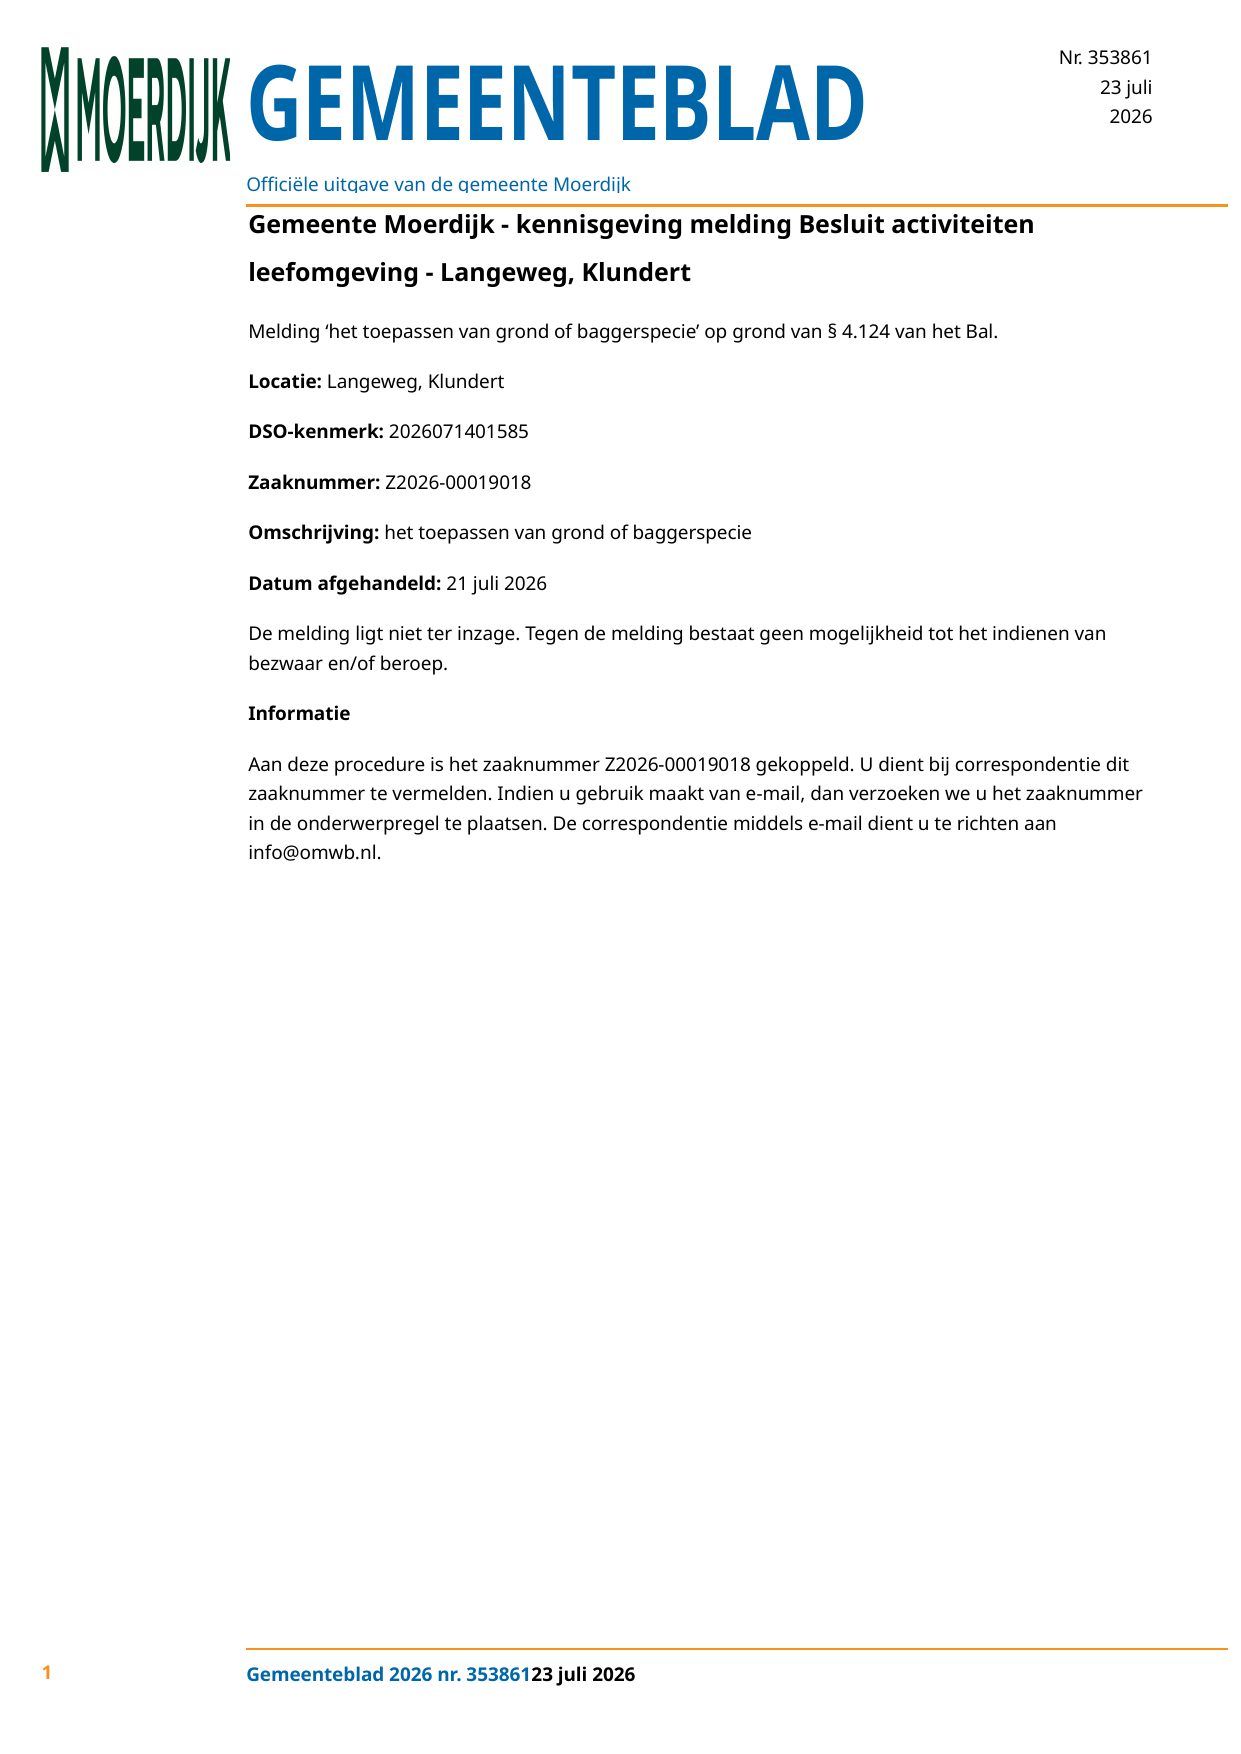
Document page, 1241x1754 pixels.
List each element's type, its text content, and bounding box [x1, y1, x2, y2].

text De melding ligt niet ter inzage. Tegen de melding bestaat geen mogelijkheid tot het indienen van bezwaar en/of beroep. [248, 620, 1152, 676]
text Gemeente Moerdijk - kennisgeving melding Besluit activiteiten leefomgeving - Langeweg, Klundert [248, 207, 1152, 288]
text Informatie [248, 700, 1152, 726]
text Omschrijving: het toepassen van grond of baggerspecie [248, 519, 1152, 545]
text Zaaknummer: Z2026-00019018 [248, 469, 1152, 495]
text Aan deze procedure is het zaaknummer Z2026-00019018 gekoppeld. U dient bij correspondentie dit zaaknummer te vermelden. Indien u gebruik maakt van e-mail, dan verzoeken we u het zaaknummer in de onderwerpregel te plaatsen. De correspondentie middels e-mail dient u te richten aan info@omwb.nl. [248, 751, 1152, 865]
text Melding ‘het toepassen van grond of baggerspecie’ op grond van § 4.124 van het Bal. [248, 318, 1152, 344]
text DSO-kenmerk: 2026071401585 [248, 419, 1152, 444]
text Datum afgehandeld: 21 juli 2026 [248, 570, 1152, 596]
text Locatie: Langeweg, Klundert [248, 368, 1152, 394]
picture [41, 47, 231, 172]
